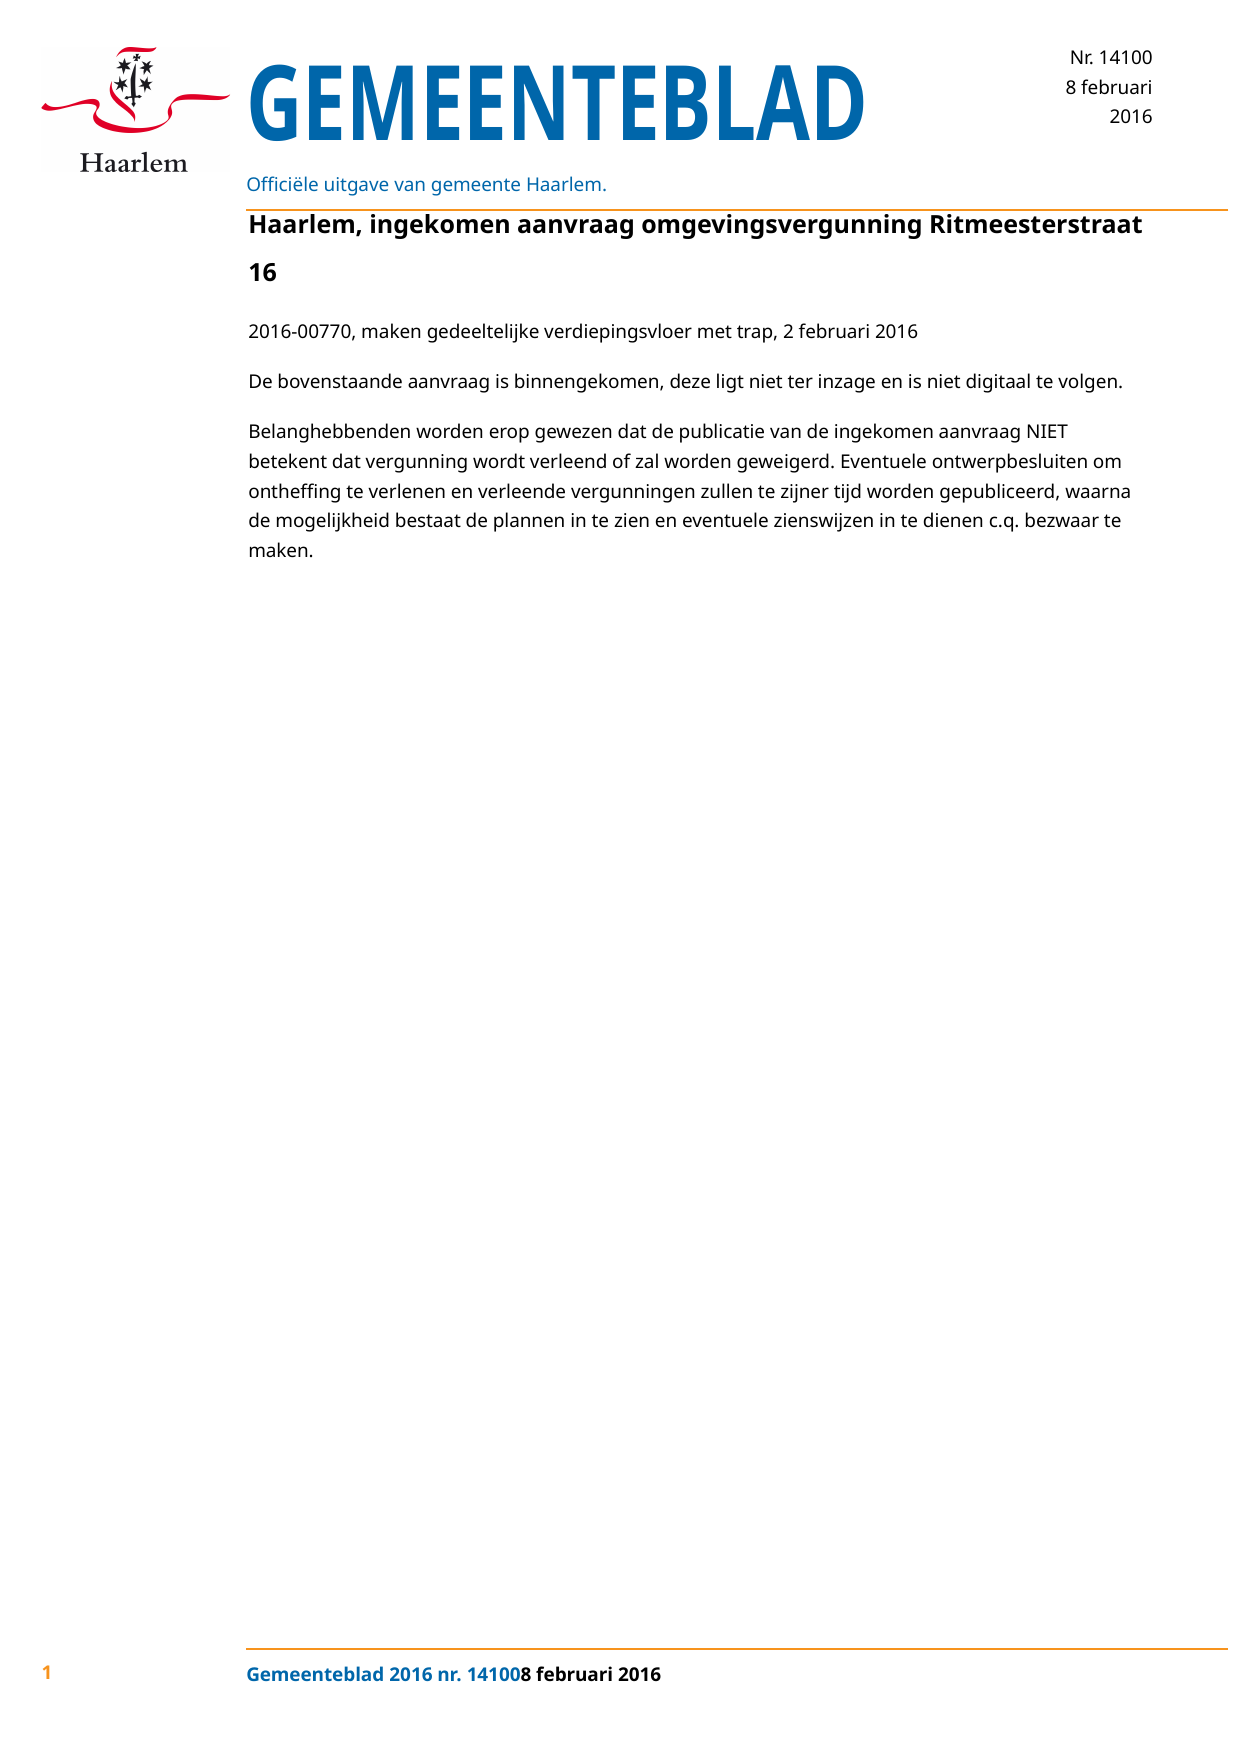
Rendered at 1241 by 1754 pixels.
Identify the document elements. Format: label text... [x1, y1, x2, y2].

text Belanghebbenden worden erop gewezen dat de publicatie van de ingekomen aanvraag NIET betekent dat vergunning wordt verleend of zal worden geweigerd. Eventuele ontwerpbesluiten om ontheffing te verlenen en verleende vergunningen zullen te zijner tijd worden gepubliceerd, waarna de mogelijkheid bestaat de plannen in te zien en eventuele zienswijzen in te dienen c.q. bezwaar te maken. [248, 419, 1152, 563]
text Haarlem, ingekomen aanvraag omgevingsvergunning Ritmeesterstraat 16 [248, 211, 1152, 288]
picture [41, 47, 231, 172]
text De bovenstaande aanvraag is binnengekomen, deze ligt niet ter inzage en is niet digitaal te volgen. [248, 368, 1152, 394]
text 2016-00770, maken gedeeltelijke verdiepingsvloer met trap, 2 februari 2016 [248, 318, 1152, 344]
